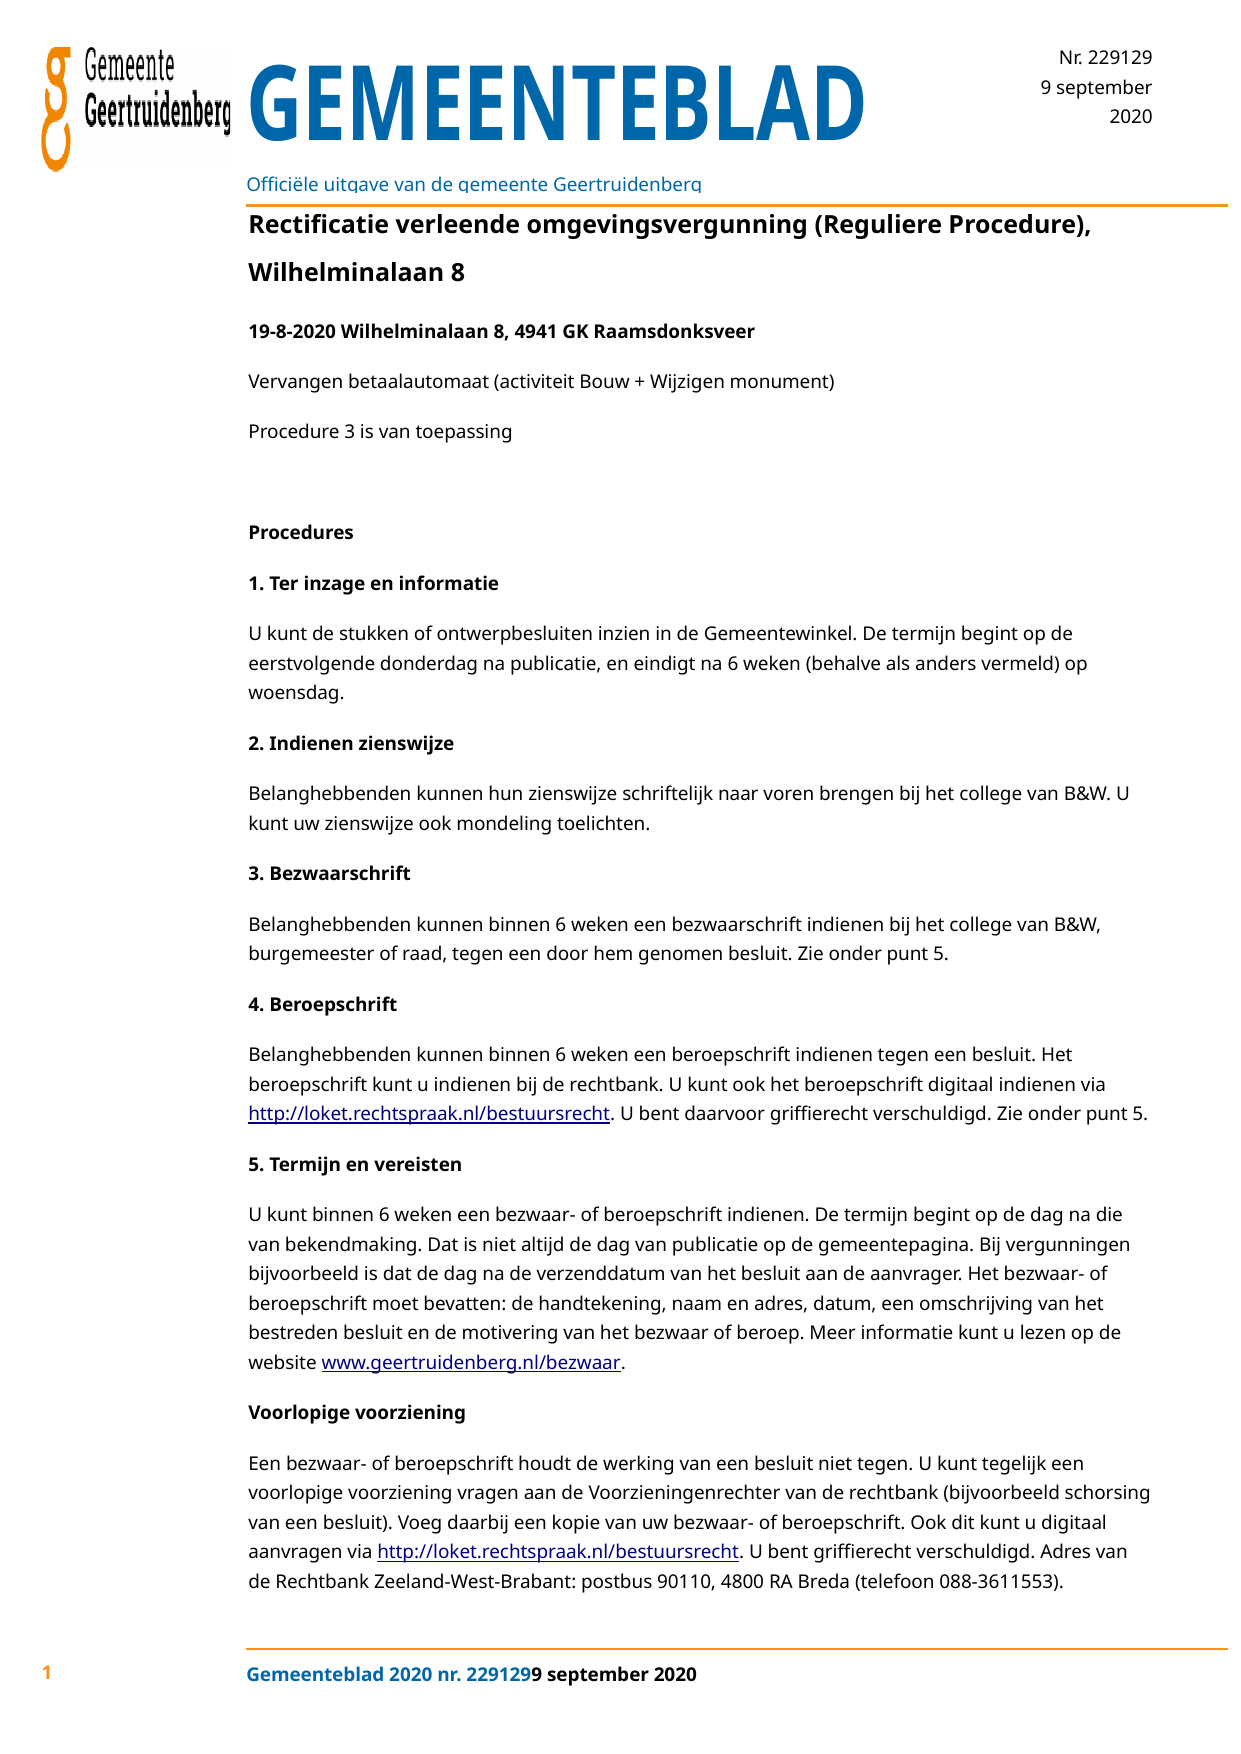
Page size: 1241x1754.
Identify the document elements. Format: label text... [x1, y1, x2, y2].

text Voorlopige voorziening [248, 1399, 1152, 1425]
text U kunt de stukken of ontwerpbesluiten inzien in de Gemeentewinkel. De termijn begint op de eerstvolgende donderdag na publicatie, en eindigt na 6 weken (behalve als anders vermeld) op woensdag. [248, 620, 1152, 705]
text 19-8-2020 Wilhelminalaan 8, 4941 GK Raamsdonksveer [248, 318, 1152, 344]
text Rectificatie verleende omgevingsvergunning (Reguliere Procedure), Wilhelminalaan 8 [248, 207, 1152, 288]
text Procedures [248, 519, 1152, 545]
text Procedure 3 is van toepassing [248, 419, 1152, 444]
text Belanghebbenden kunnen binnen 6 weken een bezwaarschrift indienen bij het college van B&W, burgemeester of raad, tegen een door hem genomen besluit. Zie onder punt 5. [248, 911, 1152, 966]
text Belanghebbenden kunnen binnen 6 weken een beroepschrift indienen tegen een besluit. Het beroepschrift kunt u indienen bij de rechtbank. U kunt ook het beroepschrift digitaal indienen via http://loket.rechtspraak.nl/bestuursrecht. U bent daarvoor griffierecht verschuldigd. Zie onder punt 5. [248, 1041, 1152, 1126]
text 4. Beroepschrift [248, 991, 1152, 1017]
text 2. Indienen zienswijze [248, 730, 1152, 756]
text Belanghebbenden kunnen hun zienswijze schriftelijk naar voren brengen bij het college van B&W. U kunt uw zienswijze ook mondeling toelichten. [248, 780, 1152, 836]
text Een bezwaar- of beroepschrift houdt de werking van een besluit niet tegen. U kunt tegelijk een voorlopige voorziening vragen aan de Voorzieningenrechter van de rechtbank (bijvoorbeeld schorsing van een besluit). Voeg daarbij een kopie van uw bezwaar- of beroepschrift. Ook dit kunt u digitaal aanvragen via http://loket.rechtspraak.nl/bestuursrecht. U bent griffierecht verschuldigd. Adres van de Rechtbank Zeeland-West-Brabant: postbus 90110, 4800 RA Breda (telefoon 088-3611553). [248, 1450, 1152, 1594]
text 5. Termijn en vereisten [248, 1151, 1152, 1177]
text 3. Bezwaarschrift [248, 860, 1152, 886]
text Vervangen betaalautomaat (activiteit Bouw + Wijzigen monument) [248, 368, 1152, 394]
text U kunt binnen 6 weken een bezwaar- of beroepschrift indienen. De termijn begint op de dag na die van bekendmaking. Dat is niet altijd de dag van publicatie op de gemeentepagina. Bij vergunningen bijvoorbeeld is dat de dag na de verzenddatum van het besluit aan de aanvrager. Het bezwaar- of beroepschrift moet bevatten: de handtekening, naam en adres, datum, een omschrijving van het bestreden besluit en de motivering van het bezwaar of beroep. Meer informatie kunt u lezen op de website www.geertruidenberg.nl/bezwaar. [248, 1201, 1152, 1375]
picture [41, 47, 231, 172]
text 1. Ter inzage en informatie [248, 570, 1152, 596]
